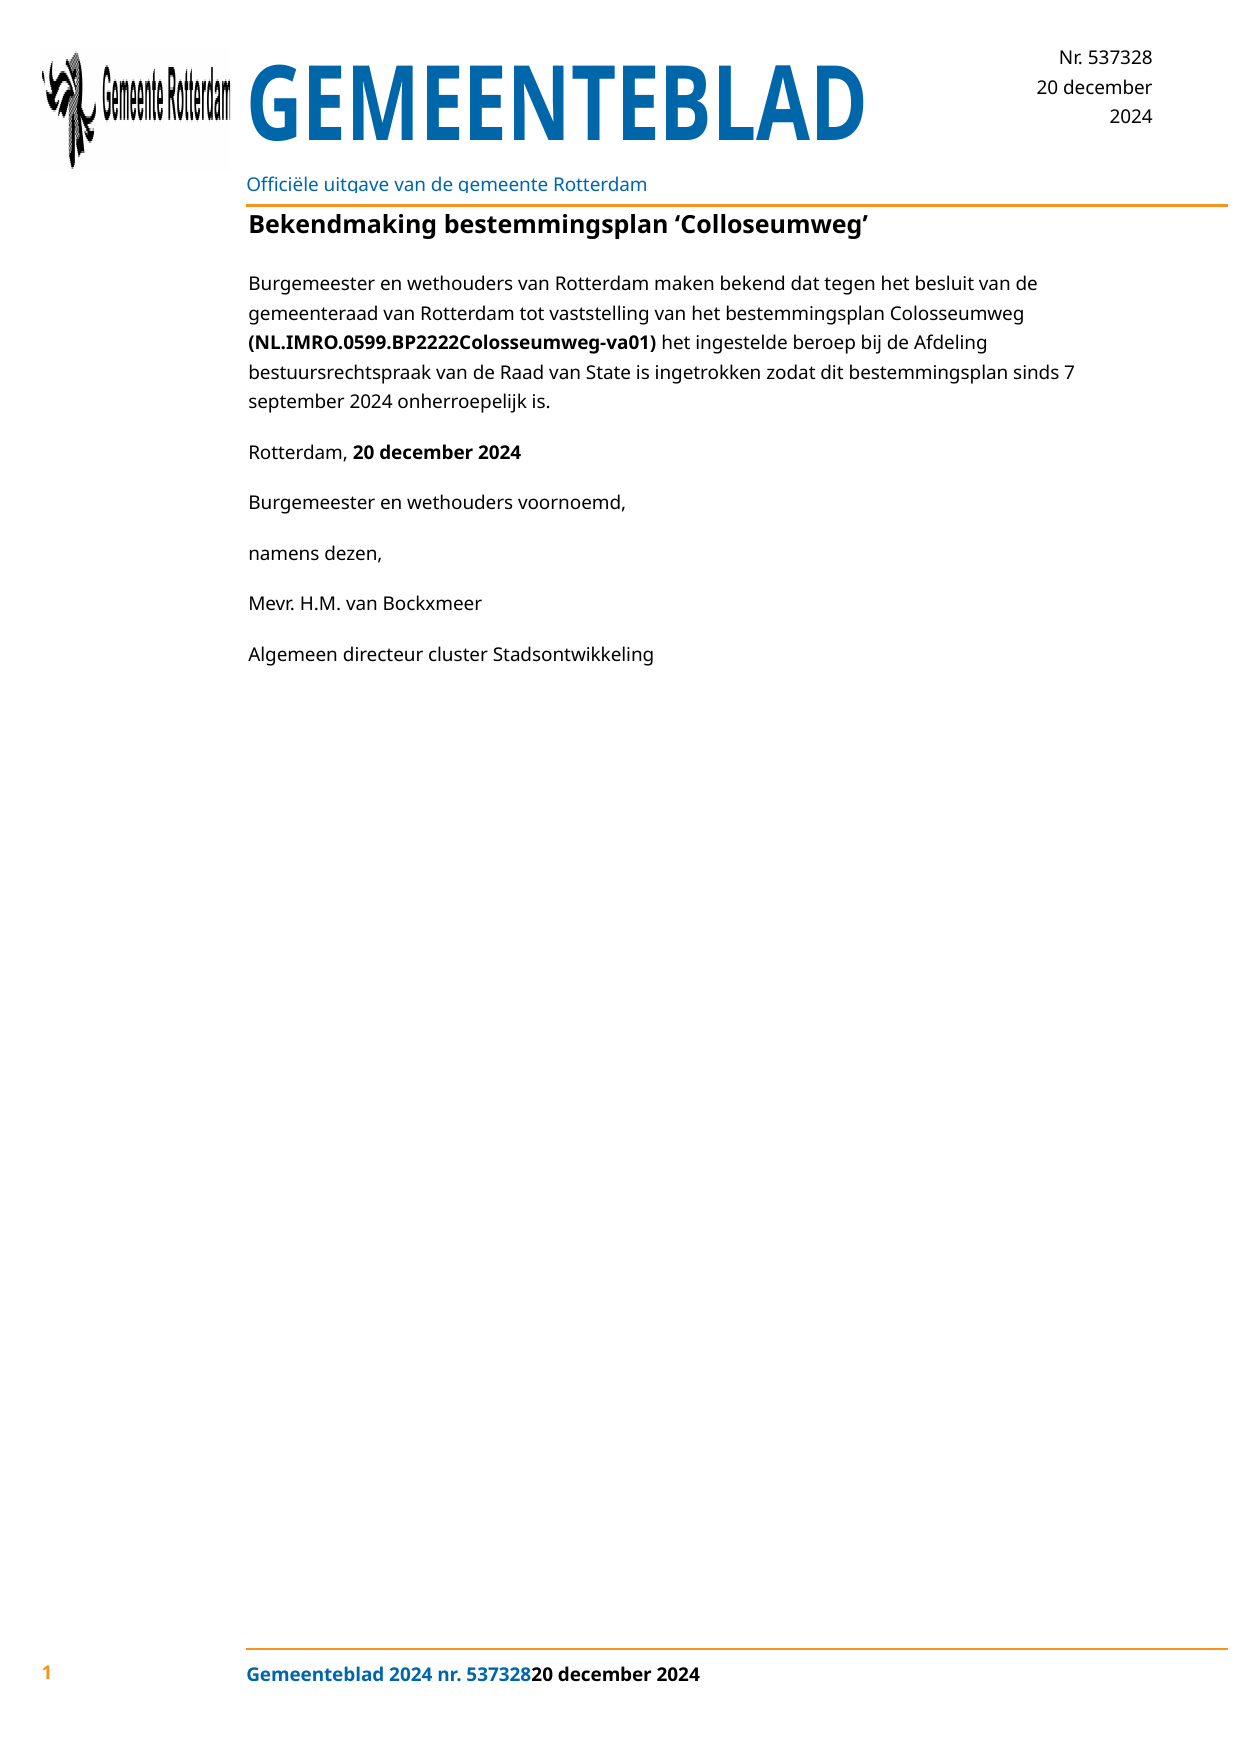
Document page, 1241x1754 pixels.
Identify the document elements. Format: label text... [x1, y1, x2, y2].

picture [41, 47, 231, 172]
text Bekendmaking bestemmingsplan ‘Colloseumweg’ [248, 207, 1152, 241]
text Burgemeester en wethouders van Rotterdam maken bekend dat tegen het besluit van de gemeenteraad van Rotterdam tot vaststelling van het bestemmingsplan Colosseumweg (NL.IMRO.0599.BP2222Colosseumweg-va01) het ingestelde beroep bij de Afdeling bestuursrechtspraak van de Raad van State is ingetrokken zodat dit bestemmingsplan sinds 7 september 2024 onherroepelijk is. [248, 270, 1152, 414]
text Mevr. H.M. van Bockxmeer [248, 590, 1152, 616]
text Algemeen directeur cluster Stadsontwikkeling [248, 641, 1152, 666]
text Rotterdam, 20 december 2024 [248, 439, 1152, 465]
text namens dezen, [248, 540, 1152, 566]
text Burgemeester en wethouders voornoemd, [248, 489, 1152, 515]
